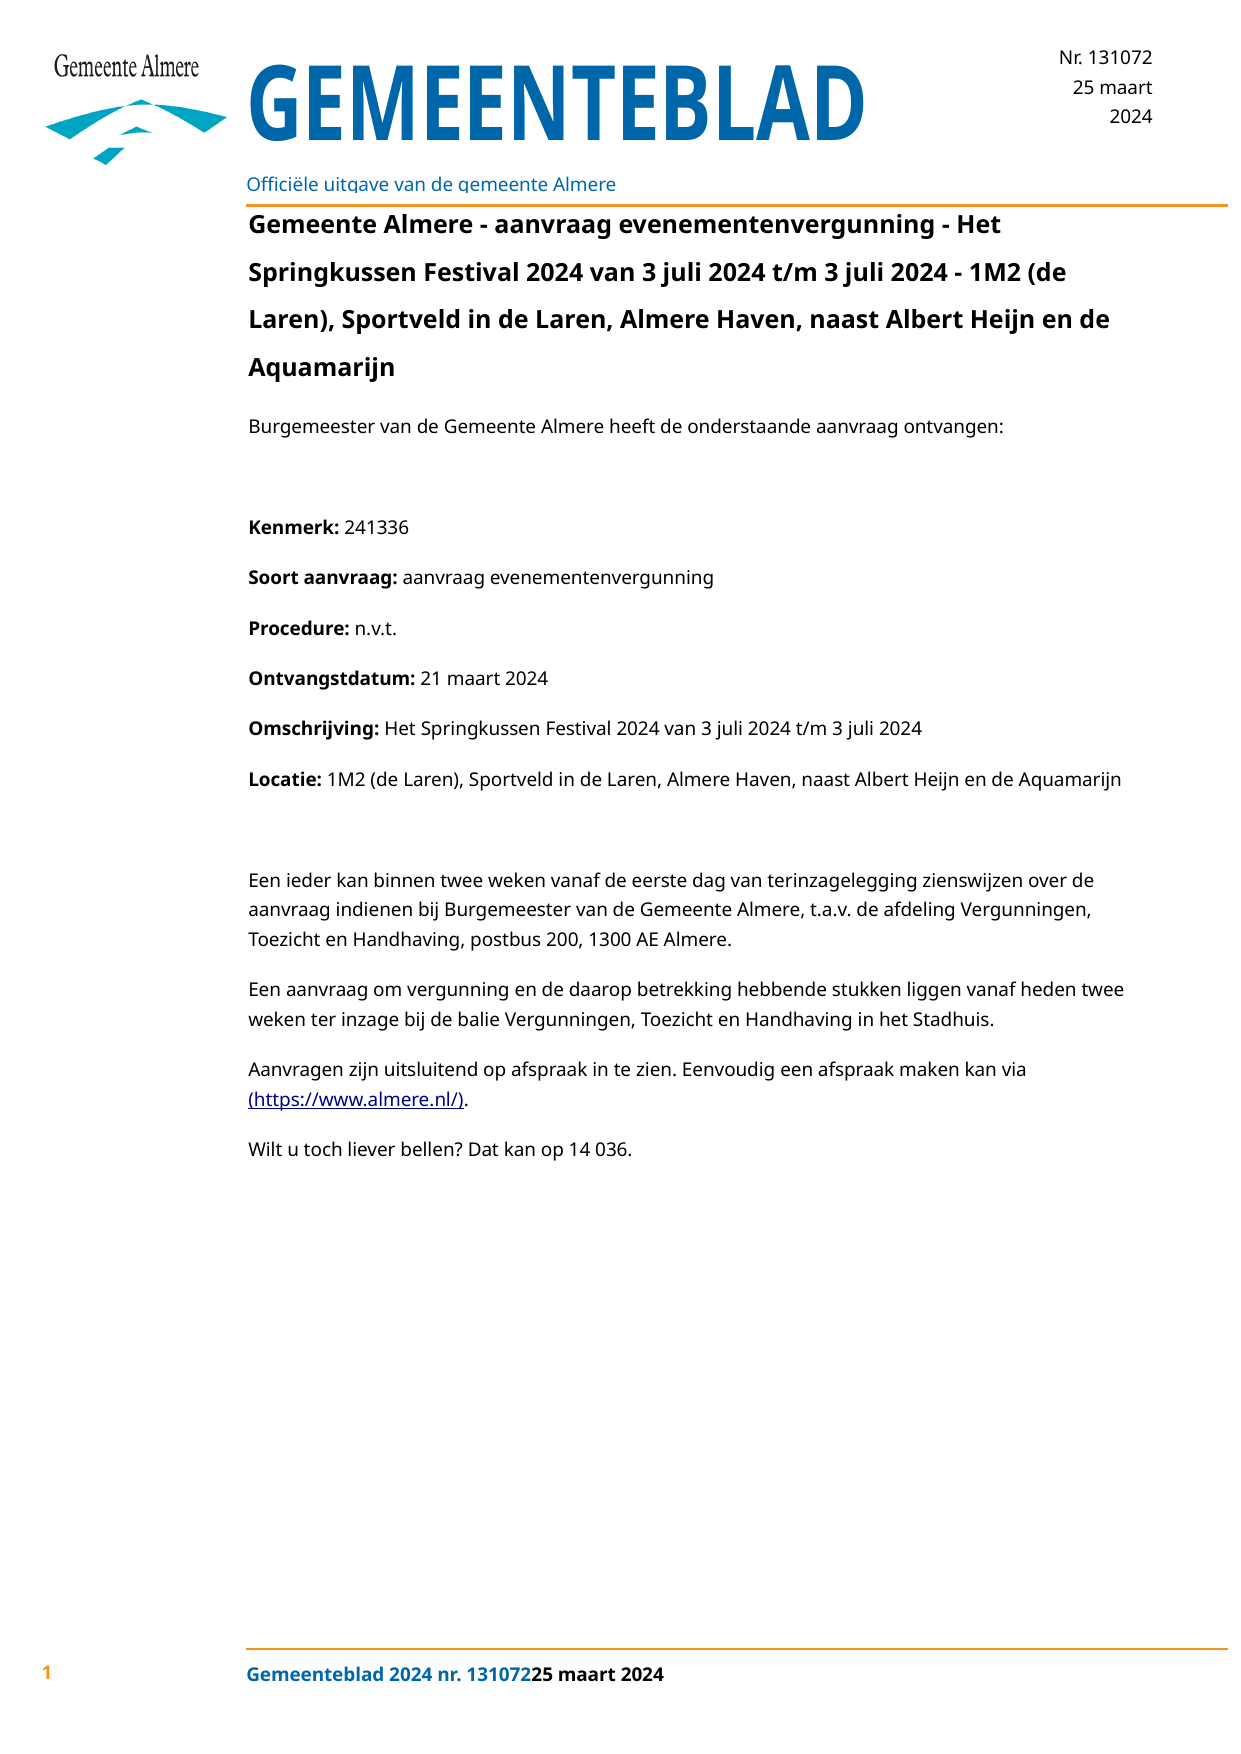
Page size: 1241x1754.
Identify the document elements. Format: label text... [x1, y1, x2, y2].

text Gemeente Almere - aanvraag evenementenvergunning - Het Springkussen Festival 2024 van 3 juli 2024 t/m 3 juli 2024 - 1M2 (de Laren), Sportveld in de Laren, Almere Haven, naast Albert Heijn en de Aquamarijn [248, 207, 1152, 384]
text Omschrijving: Het Springkussen Festival 2024 van 3 juli 2024 t/m 3 juli 2024 [248, 716, 1152, 741]
text Aanvragen zijn uitsluitend op afspraak in te zien. Eenvoudig een afspraak maken kan via (https://www.almere.nl/). [248, 1056, 1152, 1112]
text Wilt u toch liever bellen? Dat kan op 14 036. [248, 1136, 1152, 1162]
text Kenmerk: 241336 [248, 514, 1152, 540]
text Een ieder kan binnen twee weken vanaf de eerste dag van terinzagelegging zienswijzen over de aanvraag indienen bij Burgemeester van de Gemeente Almere, t.a.v. de afdeling Vergunningen, Toezicht en Handhaving, postbus 200, 1300 AE Almere. [248, 867, 1152, 952]
text Procedure: n.v.t. [248, 615, 1152, 641]
text Een aanvraag om vergunning en de daarop betrekking hebbende stukken liggen vanaf heden twee weken ter inzage bij de balie Vergunningen, Toezicht en Handhaving in het Stadhuis. [248, 976, 1152, 1032]
text Burgemeester van de Gemeente Almere heeft de onderstaande aanvraag ontvangen: [248, 413, 1152, 439]
text Locatie: 1M2 (de Laren), Sportveld in de Laren, Almere Haven, naast Albert Heijn en de Aquamarijn [248, 766, 1152, 792]
text Soort aanvraag: aanvraag evenementenvergunning [248, 564, 1152, 590]
text Ontvangstdatum: 21 maart 2024 [248, 665, 1152, 691]
picture [41, 47, 231, 172]
